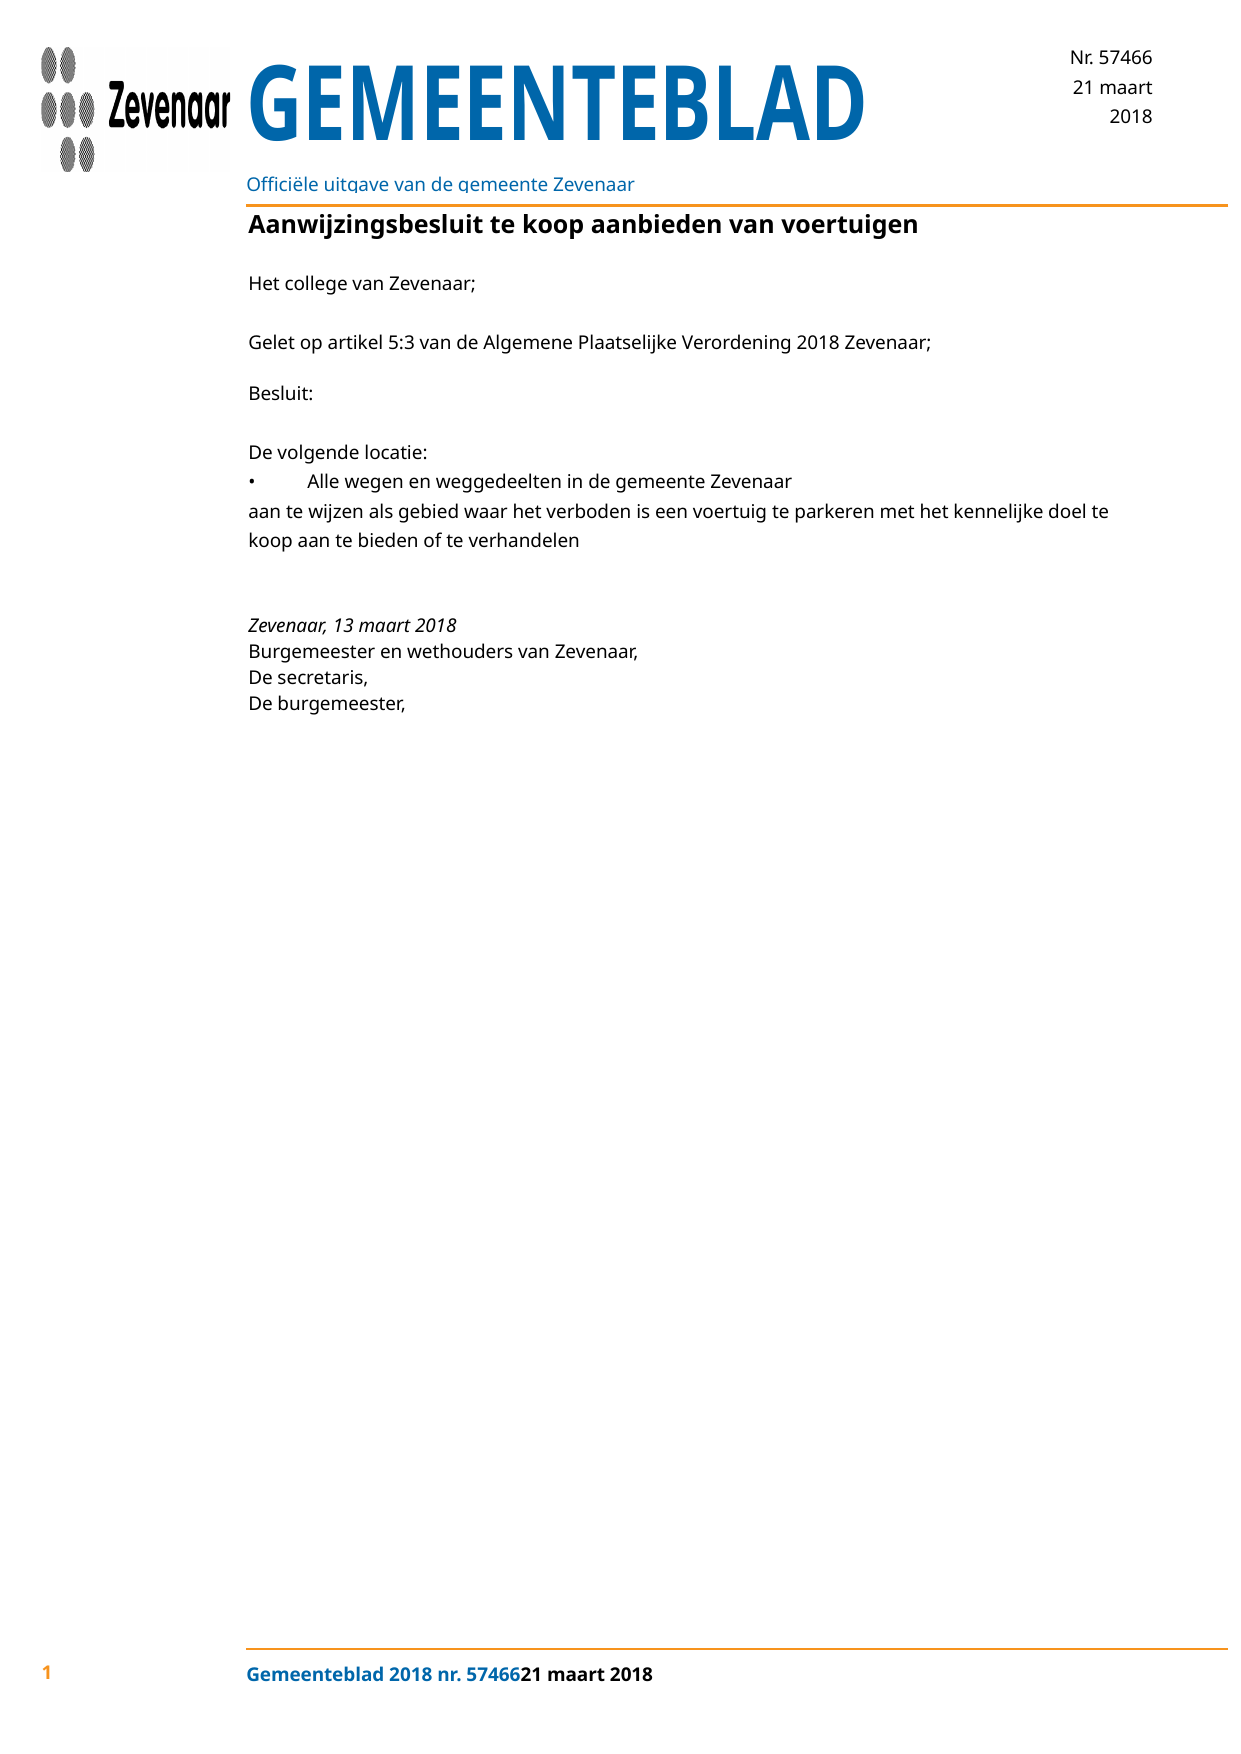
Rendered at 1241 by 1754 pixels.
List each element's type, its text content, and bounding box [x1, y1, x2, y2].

text Besluit: [248, 380, 1152, 406]
picture [41, 47, 231, 172]
text Gelet op artikel 5:3 van de Algemene Plaatselijke Verordening 2018 Zevenaar; [248, 329, 1152, 355]
text Het college van Zevenaar; [248, 270, 1152, 296]
text Burgemeester en wethouders van Zevenaar, [248, 638, 1152, 664]
text Zevenaar, 13 maart 2018 [248, 613, 1152, 638]
list Alle wegen en weggedeelten in de gemeente Zevenaar [248, 468, 1152, 494]
text aan te wijzen als gebied waar het verboden is een voertuig te parkeren met het kennelijke doel te koop aan te bieden of te verhandelen [248, 498, 1152, 553]
text De volgende locatie: [248, 439, 1152, 465]
text Aanwijzingsbesluit te koop aanbieden van voertuigen [248, 207, 1152, 241]
text De secretaris, [248, 664, 1152, 690]
text De burgemeester, [248, 690, 1152, 716]
